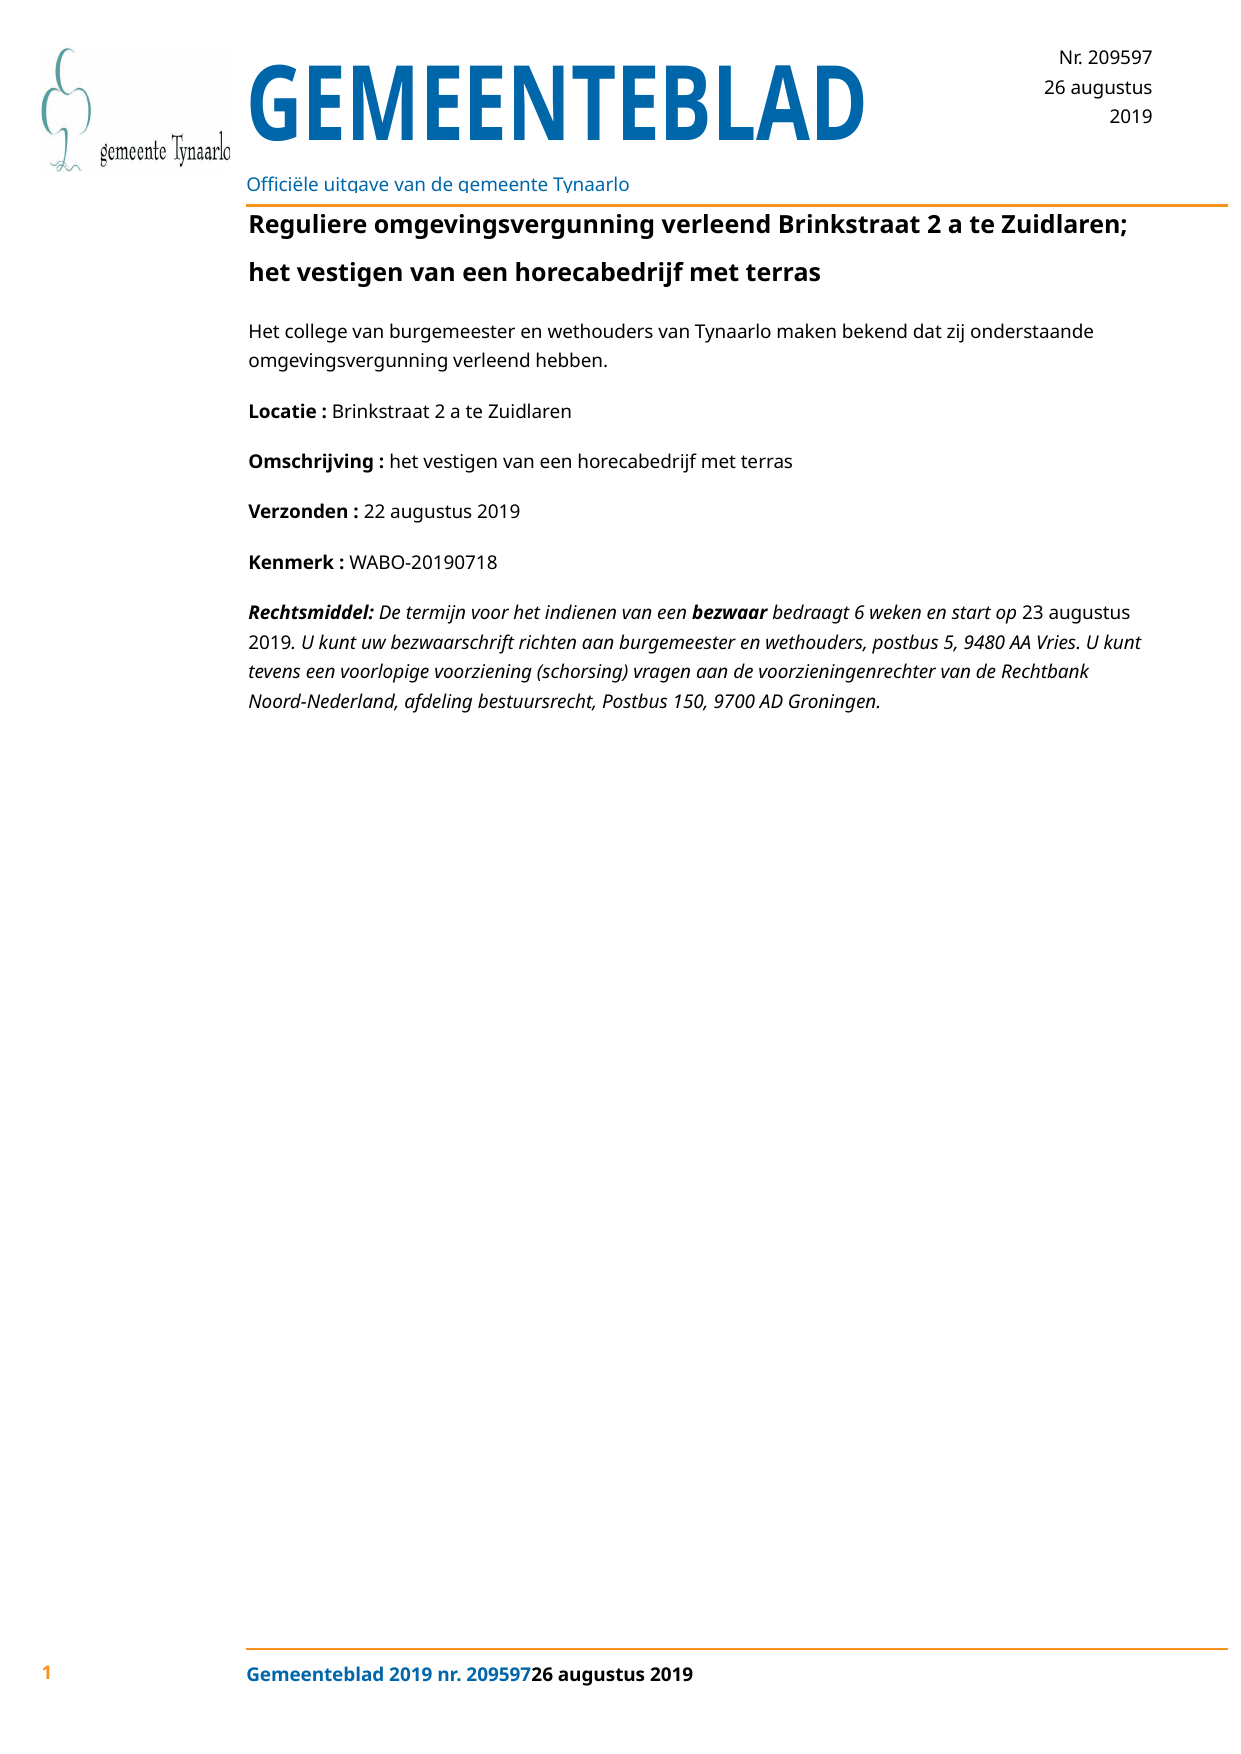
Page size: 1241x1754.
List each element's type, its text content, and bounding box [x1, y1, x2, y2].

text Kenmerk : WABO-20190718 [248, 549, 1152, 575]
text Reguliere omgevingsvergunning verleend Brinkstraat 2 a te Zuidlaren; het vestigen van een horecabedrijf met terras [248, 207, 1152, 288]
text Verzonden : 22 augustus 2019 [248, 499, 1152, 524]
picture [41, 47, 231, 172]
text Locatie : Brinkstraat 2 a te Zuidlaren [248, 398, 1152, 424]
text Omschrijving : het vestigen van een horecabedrijf met terras [248, 448, 1152, 474]
text Rechtsmiddel: De termijn voor het indienen van een bezwaar bedraagt 6 weken en start op 23 augustus 2019. U kunt uw bezwaarschrift richten aan burgemeester en wethouders, postbus 5, 9480 AA Vries. U kunt tevens een voorlopige voorziening (schorsing) vragen aan de voorzieningenrechter van de Rechtbank Noord-Nederland, afdeling bestuursrecht, Postbus 150, 9700 AD Groningen. [248, 599, 1152, 714]
text Het college van burgemeester en wethouders van Tynaarlo maken bekend dat zij onderstaande omgevingsvergunning verleend hebben. [248, 318, 1152, 373]
